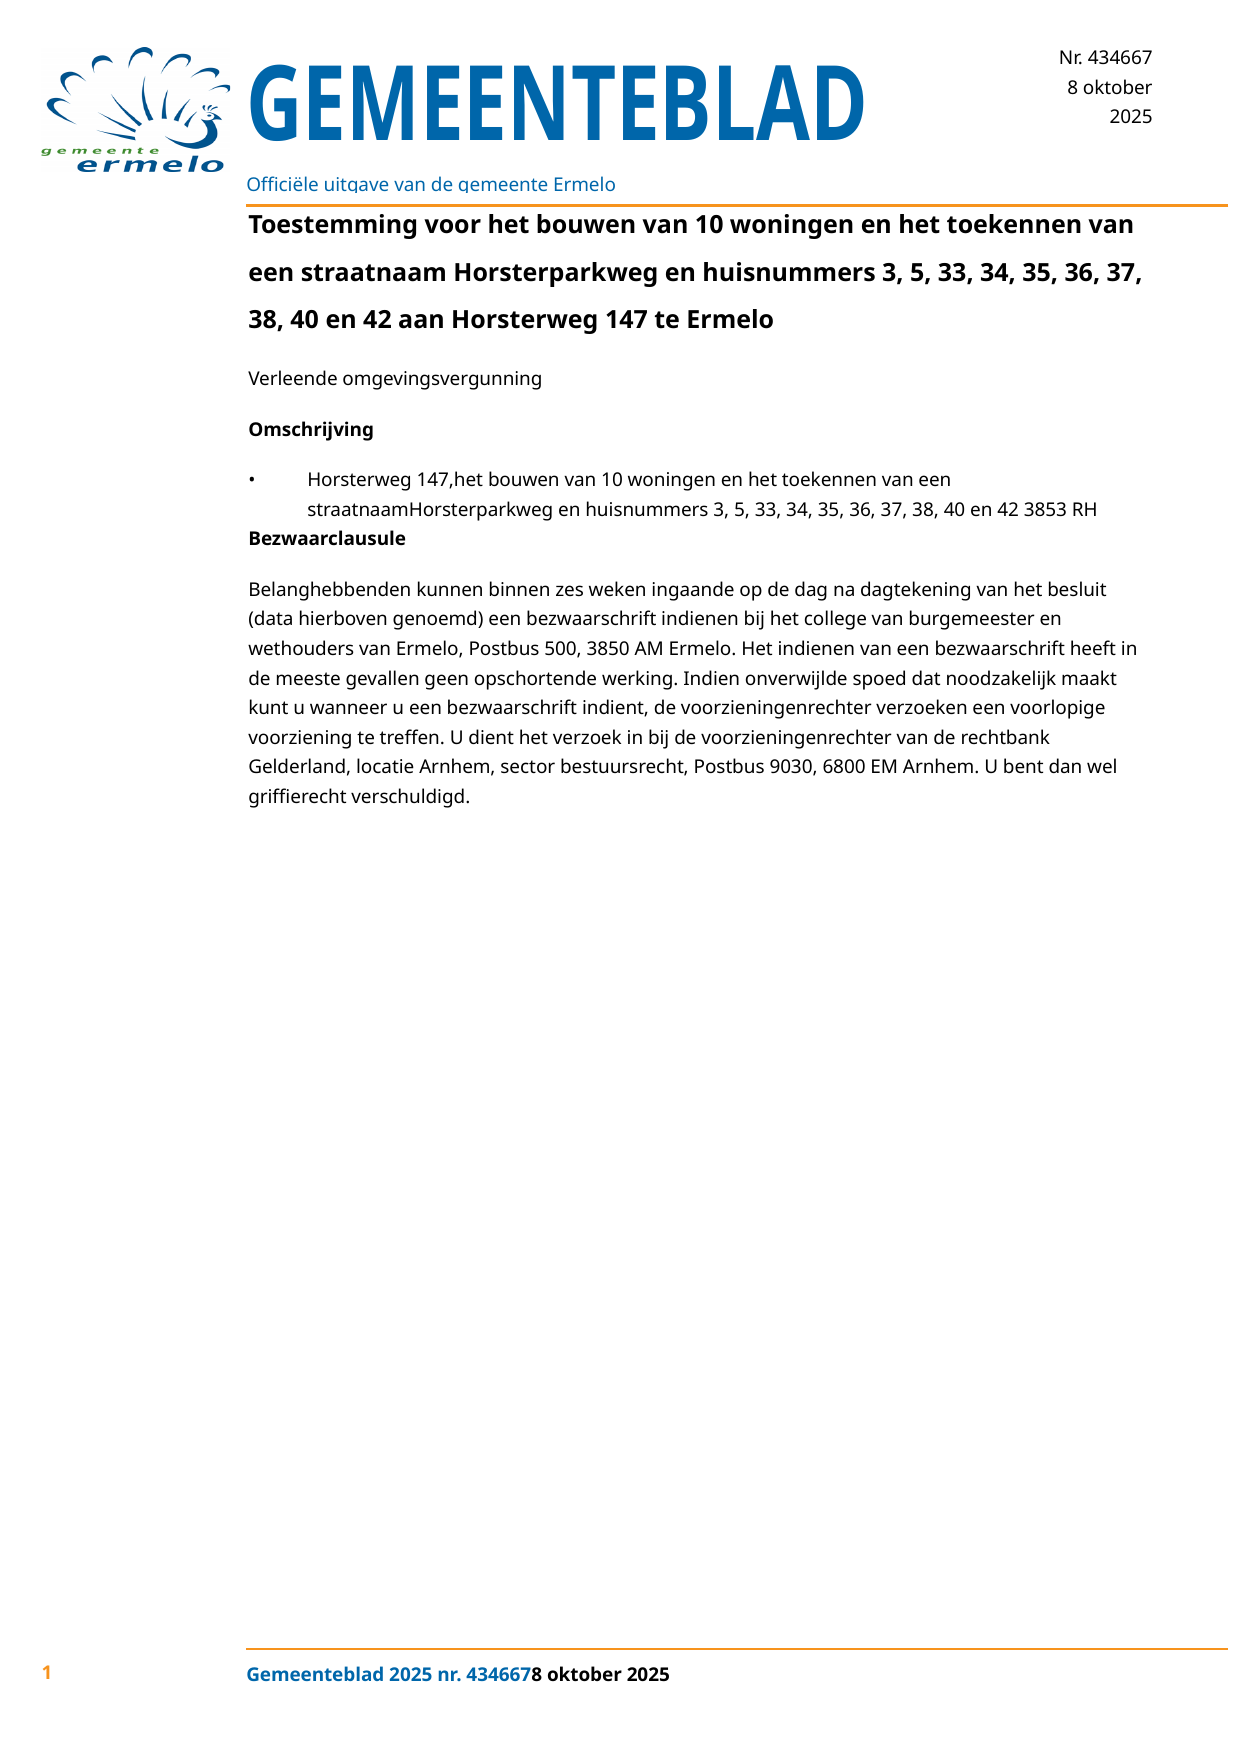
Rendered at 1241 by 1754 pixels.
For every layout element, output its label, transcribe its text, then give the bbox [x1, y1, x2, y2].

text Bezwaarclausule [248, 526, 1152, 551]
text Verleende omgevingsvergunning [248, 366, 1152, 391]
list Horsterweg 147,het bouwen van 10 woningen en het toekennen van een straatnaamHorsterparkweg en huisnummers 3, 5, 33, 34, 35, 36, 37, 38, 40 en 42 3853 RH [248, 466, 1152, 522]
text Omschrijving [248, 416, 1152, 442]
picture [41, 47, 231, 172]
text Toestemming voor het bouwen van 10 woningen en het toekennen van een straatnaam Horsterparkweg en huisnummers 3, 5, 33, 34, 35, 36, 37, 38, 40 en 42 aan Horsterweg 147 te Ermelo [248, 207, 1152, 336]
text Belanghebbenden kunnen binnen zes weken ingaande op de dag na dagtekening van het besluit (data hierboven genoemd) een bezwaarschrift indienen bij het college van burgemeester en wethouders van Ermelo, Postbus 500, 3850 AM Ermelo. Het indienen van een bezwaarschrift heeft in de meeste gevallen geen opschortende werking. Indien onverwijlde spoed dat noodzakelijk maakt kunt u wanneer u een bezwaarschrift indient, de voorzieningenrechter verzoeken een voorlopige voorziening te treffen. U dient het verzoek in bij de voorzieningenrechter van de rechtbank Gelderland, locatie Arnhem, sector bestuursrecht, Postbus 9030, 6800 EM Arnhem. U bent dan wel griffierecht verschuldigd. [248, 576, 1152, 809]
